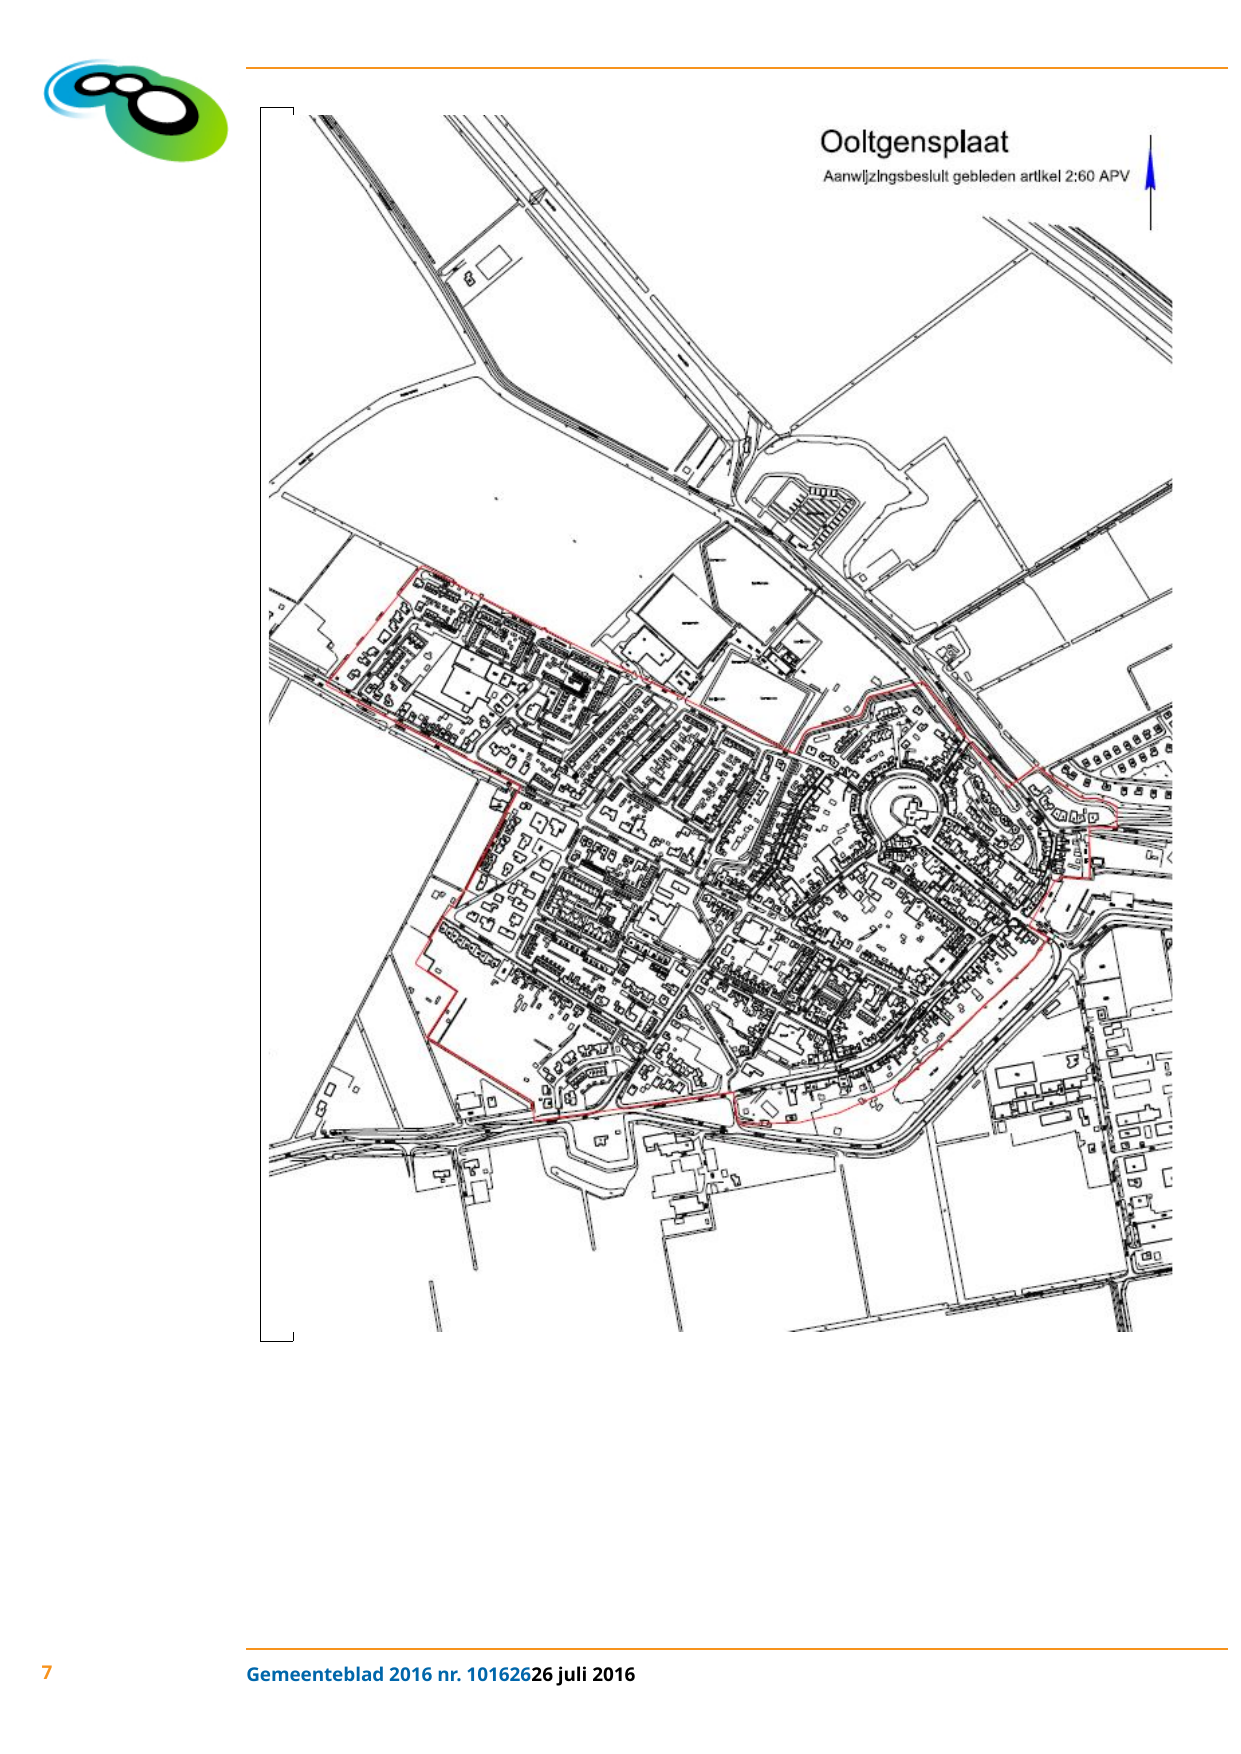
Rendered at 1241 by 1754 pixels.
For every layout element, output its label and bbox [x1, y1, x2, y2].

picture [268, 115, 1173, 1332]
picture [41, 47, 231, 172]
